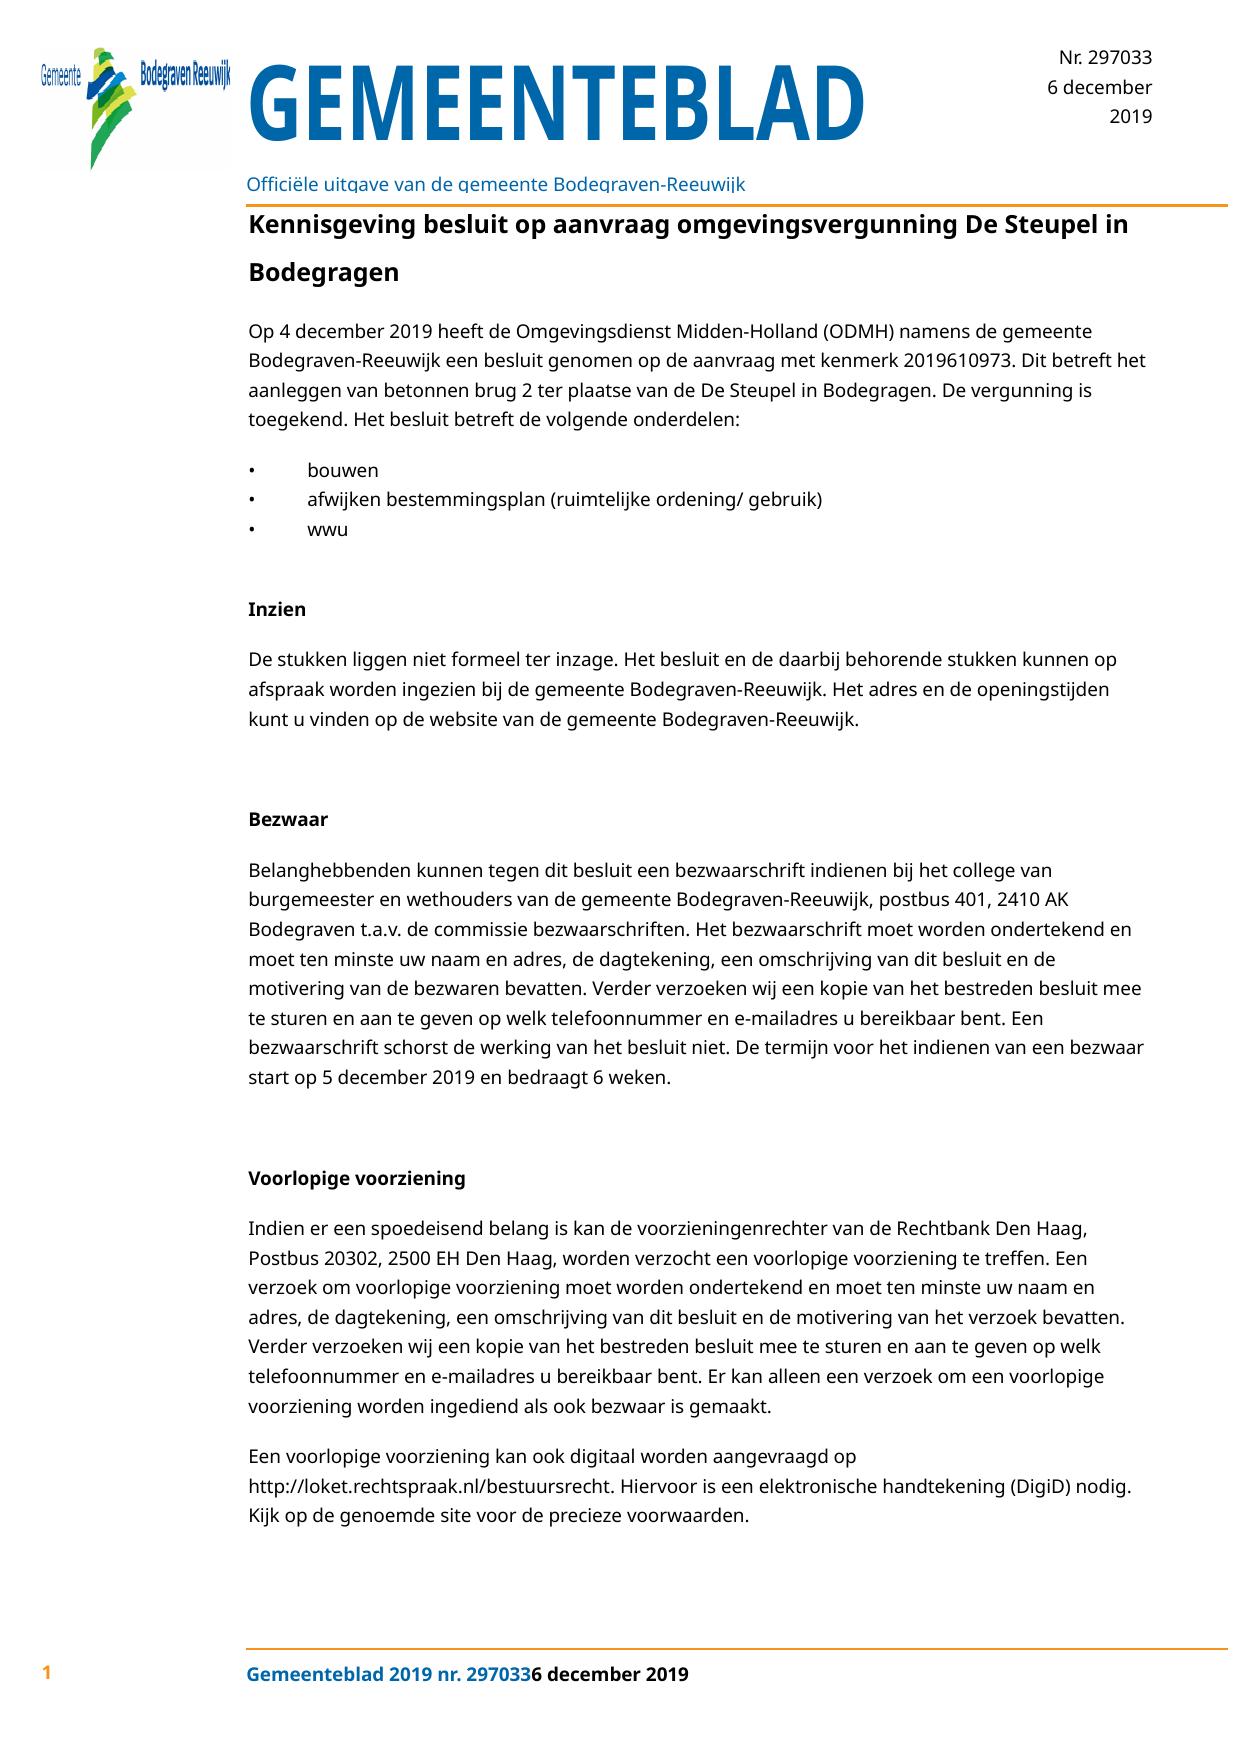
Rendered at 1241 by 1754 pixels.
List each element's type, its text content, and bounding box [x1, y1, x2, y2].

text Indien er een spoedeisend belang is kan de voorzieningenrechter van de Rechtbank Den Haag, Postbus 20302, 2500 EH Den Haag, worden verzocht een voorlopige voorziening te treffen. Een verzoek om voorlopige voorziening moet worden ondertekend en moet ten minste uw naam en adres, de dagtekening, een omschrijving van dit besluit en de motivering van het verzoek bevatten. Verder verzoeken wij een kopie van het bestreden besluit mee te sturen en aan te geven op welk telefoonnummer en e-mailadres u bereikbaar bent. Er kan alleen een verzoek om een voorlopige voorziening worden ingediend als ook bezwaar is gemaakt. [248, 1215, 1152, 1419]
text Belanghebbenden kunnen tegen dit besluit een bezwaarschrift indienen bij het college van burgemeester en wethouders van de gemeente Bodegraven-Reeuwijk, postbus 401, 2410 AK Bodegraven t.a.v. de commissie bezwaarschriften. Het bezwaarschrift moet worden ondertekend en moet ten minste uw naam en adres, de dagtekening, een omschrijving van dit besluit en de motivering van de bezwaren bevatten. Verder verzoeken wij een kopie van het bestreden besluit mee te sturen en aan te geven op welk telefoonnummer en e-mailadres u bereikbaar bent. Een bezwaarschrift schorst de werking van het besluit niet. De termijn voor het indienen van een bezwaar start op 5 december 2019 en bedraagt 6 weken. [248, 857, 1152, 1090]
picture [41, 47, 231, 172]
text Inzien [248, 596, 1152, 622]
text Op 4 december 2019 heeft de Omgevingsdienst Midden-Holland (ODMH) namens de gemeente Bodegraven-Reeuwijk een besluit genomen op de aanvraag met kenmerk 2019610973. Dit betreft het aanleggen van betonnen brug 2 ter plaatse van de De Steupel in Bodegragen. De vergunning is toegekend. Het besluit betreft de volgende onderdelen: [248, 318, 1152, 432]
text Voorlopige voorziening [248, 1165, 1152, 1191]
text De stukken liggen niet formeel ter inzage. Het besluit en de daarbij behorende stukken kunnen op afspraak worden ingezien bij de gemeente Bodegraven-Reeuwijk. Het adres en de openingstijden kunt u vinden op de website van de gemeente Bodegraven-Reeuwijk. [248, 647, 1152, 732]
text Kennisgeving besluit op aanvraag omgevingsvergunning De Steupel in Bodegragen [248, 207, 1152, 288]
list bouwen [248, 457, 1152, 483]
text Een voorlopige voorziening kan ook digitaal worden aangevraagd op http://loket.rechtspraak.nl/bestuursrecht. Hiervoor is een elektronische handtekening (DigiD) nodig. Kijk op de genoemde site voor de precieze voorwaarden. [248, 1443, 1152, 1528]
text Bezwaar [248, 807, 1152, 832]
list afwijken bestemmingsplan (ruimtelijke ordening/ gebruik) [248, 487, 1152, 512]
list wwu [248, 516, 1152, 542]
